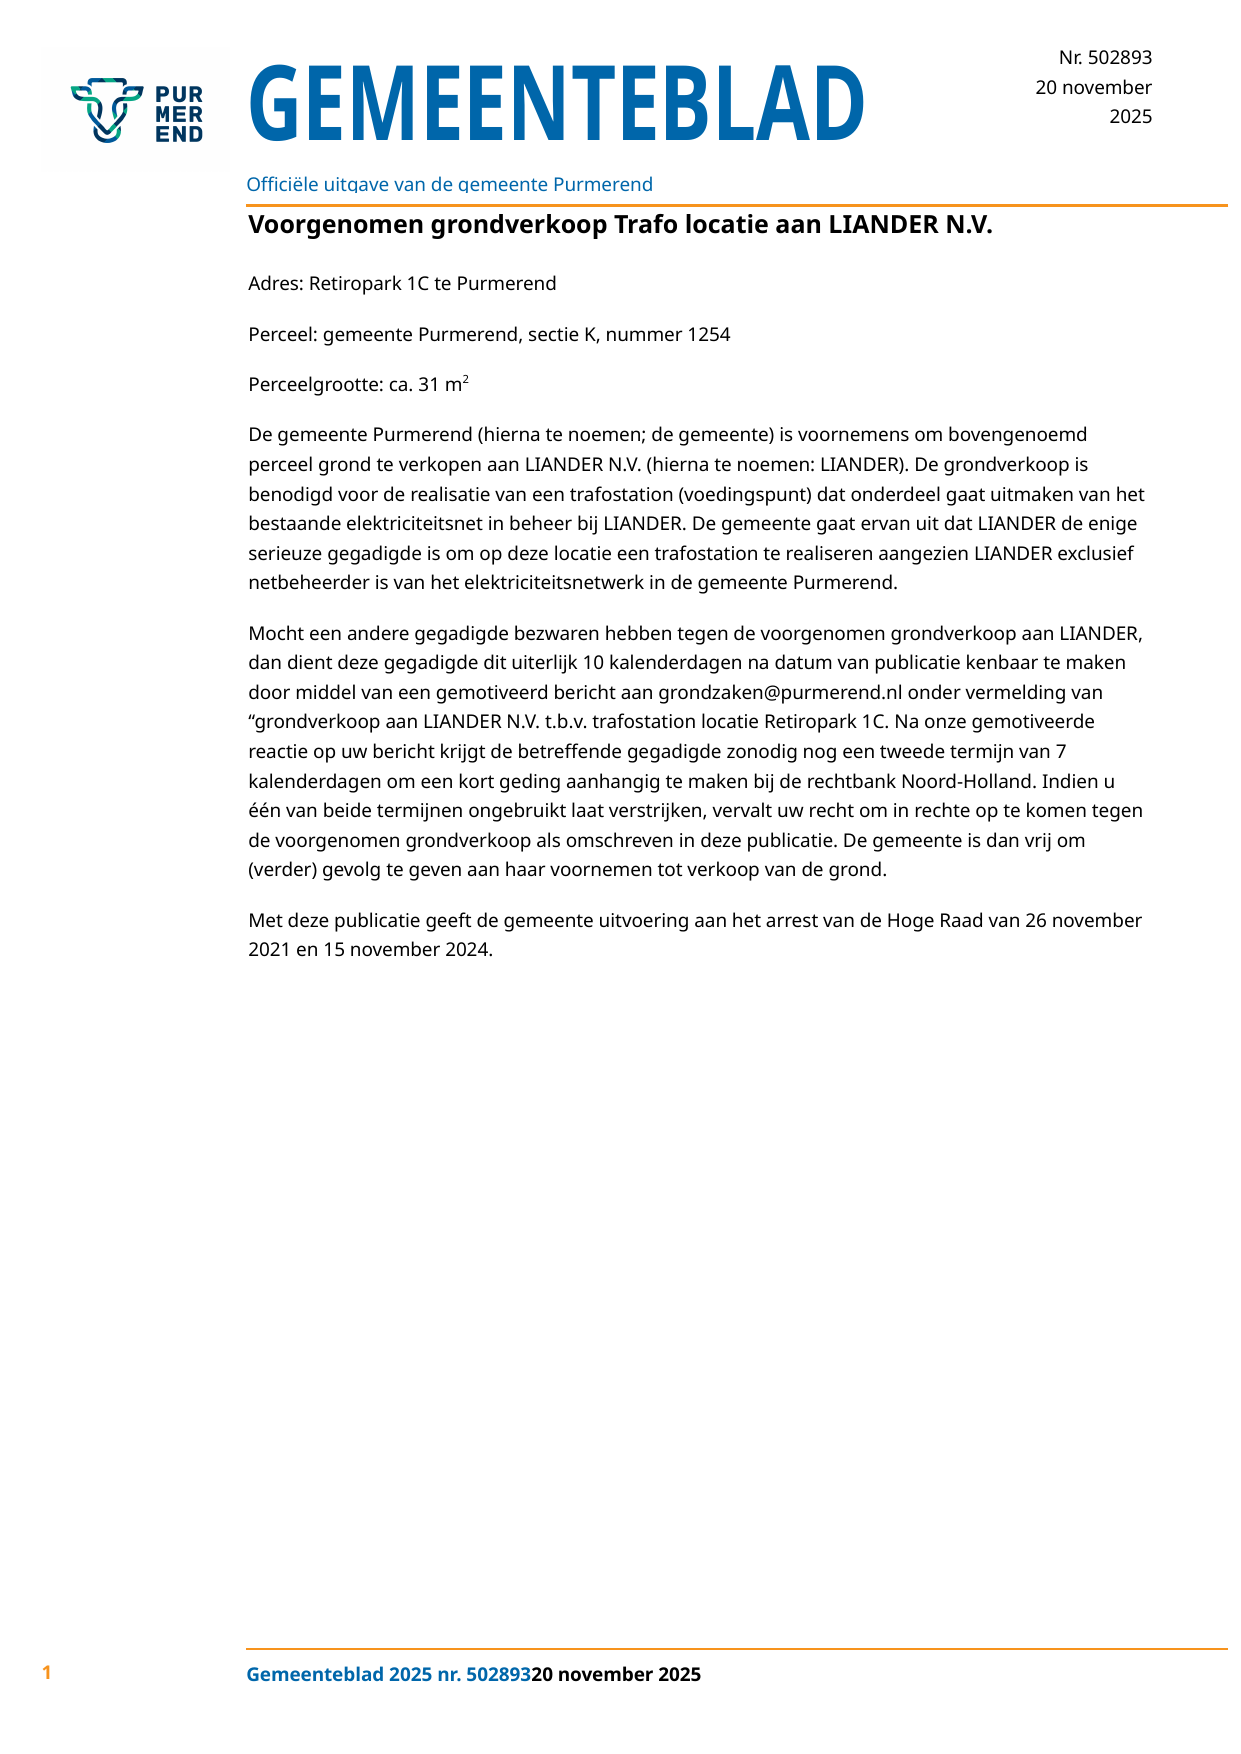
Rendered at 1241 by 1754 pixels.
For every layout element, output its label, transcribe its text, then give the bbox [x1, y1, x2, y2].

text Voorgenomen grondverkoop Trafo locatie aan LIANDER N.V. [248, 207, 1152, 241]
text Met deze publicatie geeft de gemeente uitvoering aan het arrest van de Hoge Raad van 26 november 2021 en 15 november 2024. [248, 907, 1152, 962]
text Mocht een andere gegadigde bezwaren hebben tegen de voorgenomen grondverkoop aan LIANDER, dan dient deze gegadigde dit uiterlijk 10 kalenderdagen na datum van publicatie kenbaar te maken door middel van een gemotiveerd bericht aan grondzaken@purmerend.nl onder vermelding van “grondverkoop aan LIANDER N.V. t.b.v. trafostation locatie Retiropark 1C. Na onze gemotiveerde reactie op uw bericht krijgt de betreffende gegadigde zonodig nog een tweede termijn van 7 kalenderdagen om een kort geding aanhangig te maken bij de rechtbank Noord-Holland. Indien u één van beide termijnen ongebruikt laat verstrijken, vervalt uw recht om in rechte op te komen tegen de voorgenomen grondverkoop als omschreven in deze publicatie. De gemeente is dan vrij om (verder) gevolg te geven aan haar voornemen tot verkoop van de grond. [248, 620, 1152, 882]
text Perceel: gemeente Purmerend, sectie K, nummer 1254 [248, 321, 1152, 346]
text Adres: Retiropark 1C te Purmerend [248, 270, 1152, 296]
picture [41, 47, 231, 172]
text De gemeente Purmerend (hierna te noemen; de gemeente) is voornemens om bovengenoemd perceel grond te verkopen aan LIANDER N.V. (hierna te noemen: LIANDER). De grondverkoop is benodigd voor de realisatie van een trafostation (voedingspunt) dat onderdeel gaat uitmaken van het bestaande elektriciteitsnet in beheer bij LIANDER. De gemeente gaat ervan uit dat LIANDER de enige serieuze gegadigde is om op deze locatie een trafostation te realiseren aangezien LIANDER exclusief netbeheerder is van het elektriciteitsnetwerk in de gemeente Purmerend. [248, 422, 1152, 595]
text Perceelgrootte: ca. 31 m2 [248, 371, 1152, 397]
